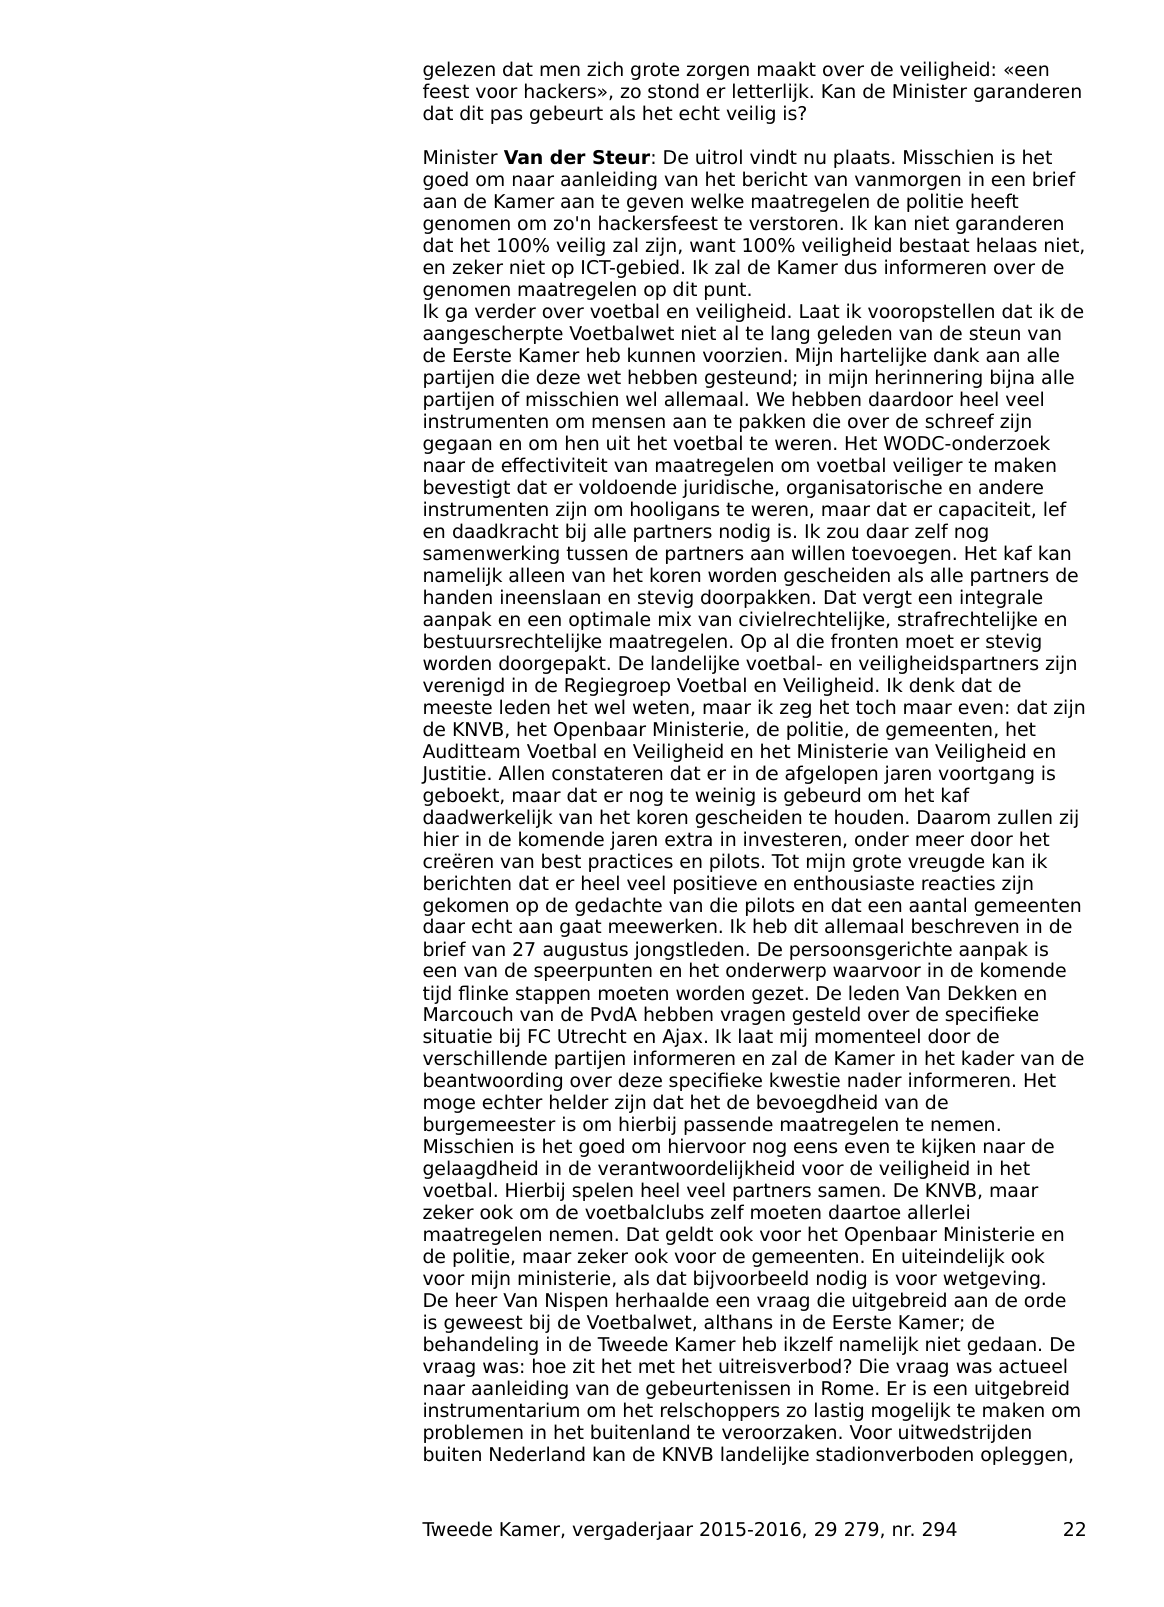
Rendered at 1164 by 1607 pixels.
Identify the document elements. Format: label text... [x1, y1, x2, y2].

text De heer Van Nispen herhaalde een vraag die uitgebreid aan de orde is geweest bij de Voetbalwet, althans in de Eerste Kamer; de behandeling in de Tweede Kamer heb ikzelf namelijk niet gedaan. De vraag was: hoe zit het met het uitreisverbod? Die vraag was actueel naar aanleiding van de gebeurtenissen in Rome. Er is een uitgebreid instrumentarium om het relschoppers zo lastig mogelijk te maken om problemen in het buitenland te veroorzaken. Voor uitwedstrijden buiten Nederland kan de KNVB landelijke stadionverboden opleggen, [422, 1290, 1087, 1466]
text Ik ga verder over voetbal en veiligheid. Laat ik vooropstellen dat ik de aangescherpte Voetbalwet niet al te lang geleden van de steun van de Eerste Kamer heb kunnen voorzien. Mijn hartelijke dank aan alle partijen die deze wet hebben gesteund; in mijn herinnering bijna alle partijen of misschien wel allemaal. We hebben daardoor heel veel instrumenten om mensen aan te pakken die over de schreef zijn gegaan en om hen uit het voetbal te weren. Het WODC-onderzoek naar de effectiviteit van maatregelen om voetbal veiliger te maken bevestigt dat er voldoende juridische, organisatorische en andere instrumenten zijn om hooligans te weren, maar dat er capaciteit, lef en daadkracht bij alle partners nodig is. Ik zou daar zelf nog samenwerking tussen de partners aan willen toevoegen. Het kaf kan namelijk alleen van het koren worden gescheiden als alle partners de handen ineenslaan en stevig doorpakken. Dat vergt een integrale aanpak en een optimale mix van civielrechtelijke, strafrechtelijke en bestuursrechtelijke maatregelen. Op al die fronten moet er stevig worden doorgepakt. De landelijke voetbal- en veiligheidspartners zijn verenigd in de Regiegroep Voetbal en Veiligheid. Ik denk dat de meeste leden het wel weten, maar ik zeg het toch maar even: dat zijn de KNVB, het Openbaar Ministerie, de politie, de gemeenten, het Auditteam Voetbal en Veiligheid en het Ministerie van Veiligheid en Justitie. Allen constateren dat er in de afgelopen jaren voortgang is geboekt, maar dat er nog te weinig is gebeurd om het kaf daadwerkelijk van het koren gescheiden te houden. Daarom zullen zij hier in de komende jaren extra in investeren, onder meer door het creëren van best practices en pilots. Tot mijn grote vreugde kan ik berichten dat er heel veel positieve en enthousiaste reacties zijn gekomen op de gedachte van die pilots en dat een aantal gemeenten daar echt aan gaat meewerken. Ik heb dit allemaal beschreven in de brief van 27 augustus jongstleden. De persoonsgerichte aanpak is een van de speerpunten en het onderwerp waarvoor in de komende tijd flinke stappen moeten worden gezet. De leden Van Dekken en Marcouch van de PvdA hebben vragen gesteld over de specifieke situatie bij FC Utrecht en Ajax. Ik laat mij momenteel door de verschillende partijen informeren en zal de Kamer in het kader van de beantwoording over deze specifieke kwestie nader informeren. Het moge echter helder zijn dat het de bevoegdheid van de burgemeester is om hierbij passende maatregelen te nemen. Misschien is het goed om hiervoor nog eens even te kijken naar de gelaagdheid in de verantwoordelijkheid voor de veiligheid in het voetbal. Hierbij spelen heel veel partners samen. De KNVB, maar zeker ook om de voetbalclubs zelf moeten daartoe allerlei maatregelen nemen. Dat geldt ook voor het Openbaar Ministerie en de politie, maar zeker ook voor de gemeenten. En uiteindelijk ook voor mijn ministerie, als dat bijvoorbeeld nodig is voor wetgeving. [422, 301, 1087, 1290]
text Minister Van der Steur: De uitrol vindt nu plaats. Misschien is het goed om naar aanleiding van het bericht van vanmorgen in een brief aan de Kamer aan te geven welke maatregelen de politie heeft genomen om zo'n hackersfeest te verstoren. Ik kan niet garanderen dat het 100% veilig zal zijn, want 100% veiligheid bestaat helaas niet, en zeker niet op ICT-gebied. Ik zal de Kamer dus informeren over de genomen maatregelen op dit punt. [422, 147, 1087, 301]
text gelezen dat men zich grote zorgen maakt over de veiligheid: «een feest voor hackers», zo stond er letterlijk. Kan de Minister garanderen dat dit pas gebeurt als het echt veilig is? [422, 59, 1087, 125]
